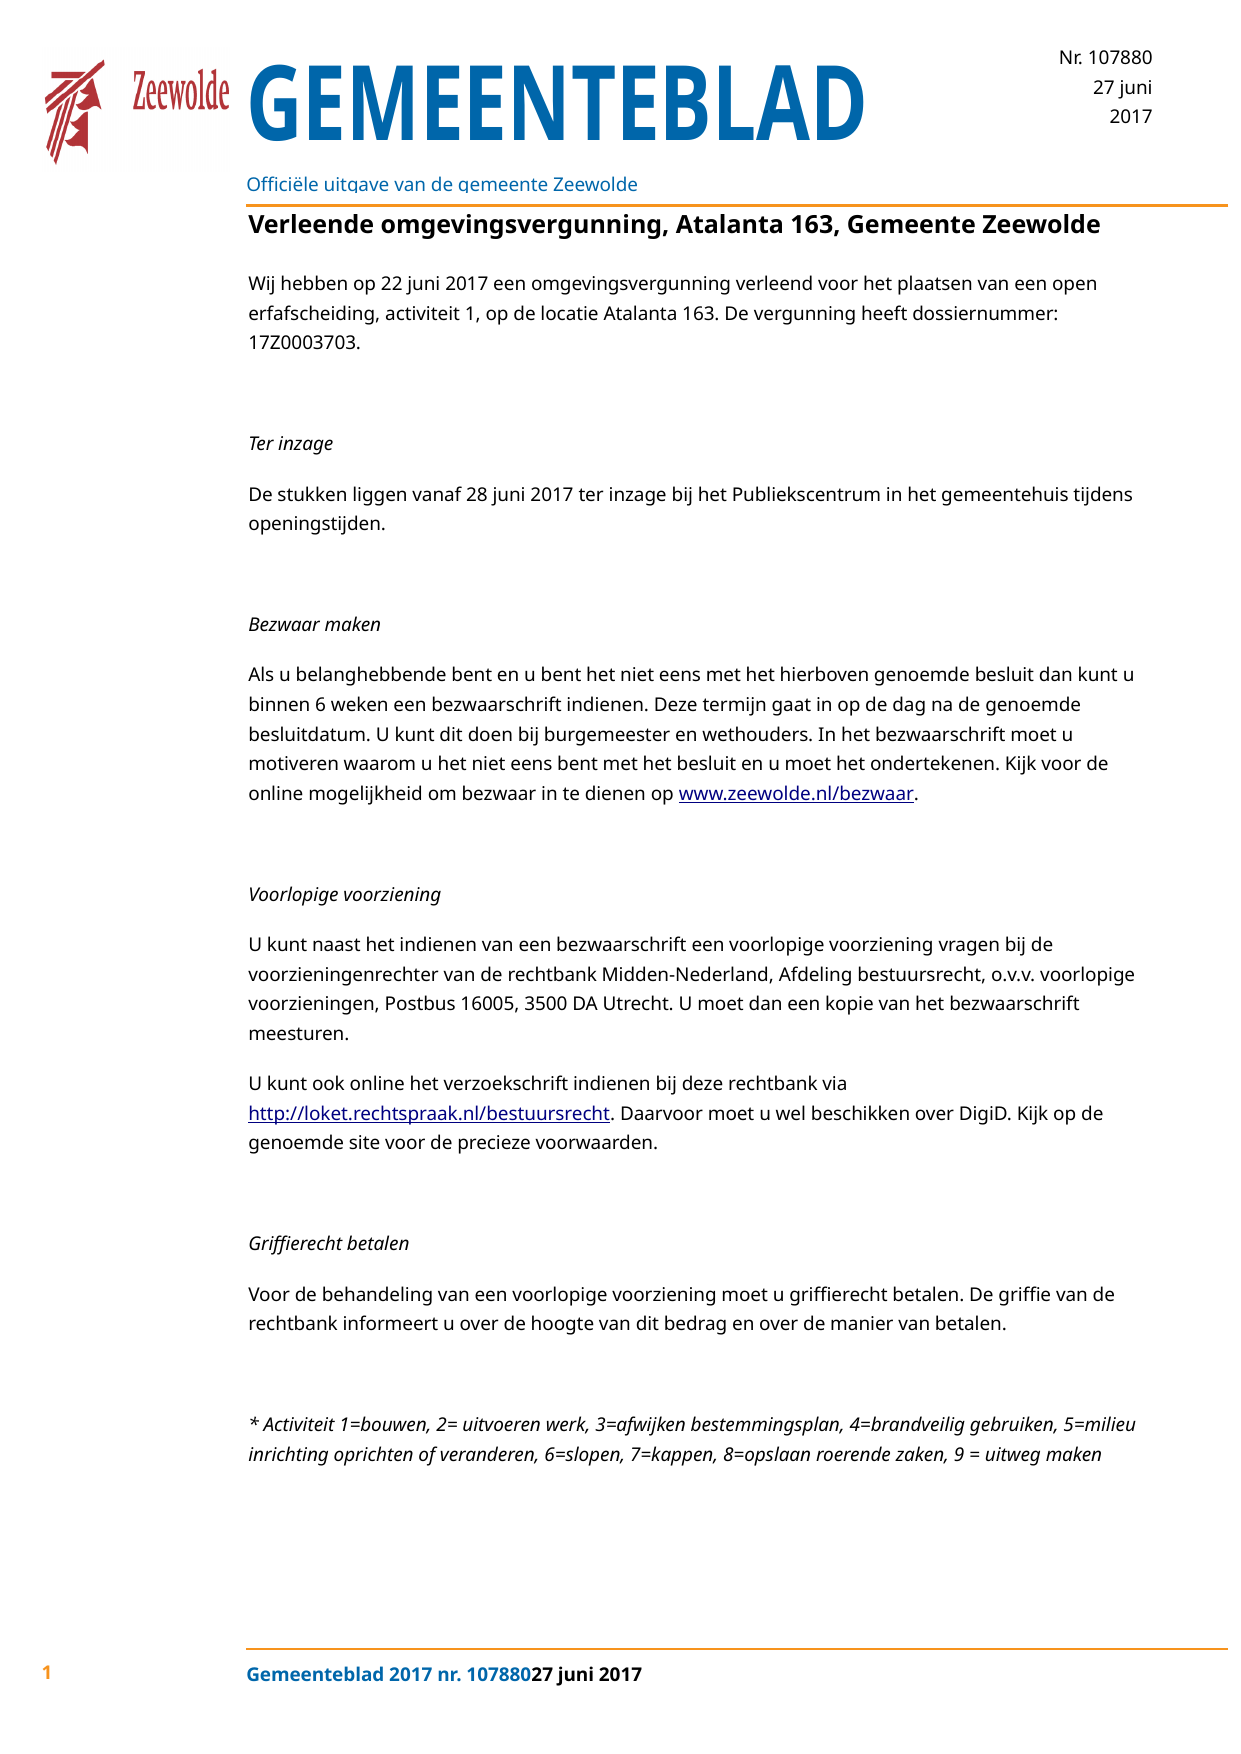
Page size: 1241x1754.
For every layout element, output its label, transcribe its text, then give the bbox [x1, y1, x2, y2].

text Voor de behandeling van een voorlopige voorziening moet u griffierecht betalen. De griffie van de rechtbank informeert u over de hoogte van dit bedrag en over de manier van betalen. [248, 1281, 1152, 1336]
text Voorlopige voorziening [248, 881, 1152, 906]
text Wij hebben op 22 juni 2017 een omgevingsvergunning verleend voor het plaatsen van een open erfafscheiding, activiteit 1, op de locatie Atalanta 163. De vergunning heeft dossiernummer: 17Z0003703. [248, 270, 1152, 355]
text Ter inzage [248, 430, 1152, 456]
text U kunt naast het indienen van een bezwaarschrift een voorlopige voorziening vragen bij de voorzieningenrechter van de rechtbank Midden-Nederland, Afdeling bestuursrecht, o.v.v. voorlopige voorzieningen, Postbus 16005, 3500 DA Utrecht. U moet dan een kopie van het bezwaarschrift meesturen. [248, 931, 1152, 1046]
text * Activiteit 1=bouwen, 2= uitvoeren werk, 3=afwijken bestemmingsplan, 4=brandveilig gebruiken, 5=milieu inrichting oprichten of veranderen, 6=slopen, 7=kappen, 8=opslaan roerende zaken, 9 = uitweg maken [248, 1411, 1152, 1466]
text Bezwaar maken [248, 611, 1152, 637]
picture [41, 47, 231, 172]
text U kunt ook online het verzoekschrift indienen bij deze rechtbank via http://loket.rechtspraak.nl/bestuursrecht. Daarvoor moet u wel beschikken over DigiD. Kijk op de genoemde site voor de precieze voorwaarden. [248, 1070, 1152, 1155]
text De stukken liggen vanaf 28 juni 2017 ter inzage bij het Publiekscentrum in het gemeentehuis tijdens openingstijden. [248, 481, 1152, 536]
text Als u belanghebbende bent en u bent het niet eens met het hierboven genoemde besluit dan kunt u binnen 6 weken een bezwaarschrift indienen. Deze termijn gaat in op de dag na de genoemde besluitdatum. U kunt dit doen bij burgemeester en wethouders. In het bezwaarschrift moet u motiveren waarom u het niet eens bent met het besluit en u moet het ondertekenen. Kijk voor de online mogelijkheid om bezwaar in te dienen op www.zeewolde.nl/bezwaar. [248, 662, 1152, 806]
text Griffierecht betalen [248, 1230, 1152, 1256]
text Verleende omgevingsvergunning, Atalanta 163, Gemeente Zeewolde [248, 207, 1152, 241]
